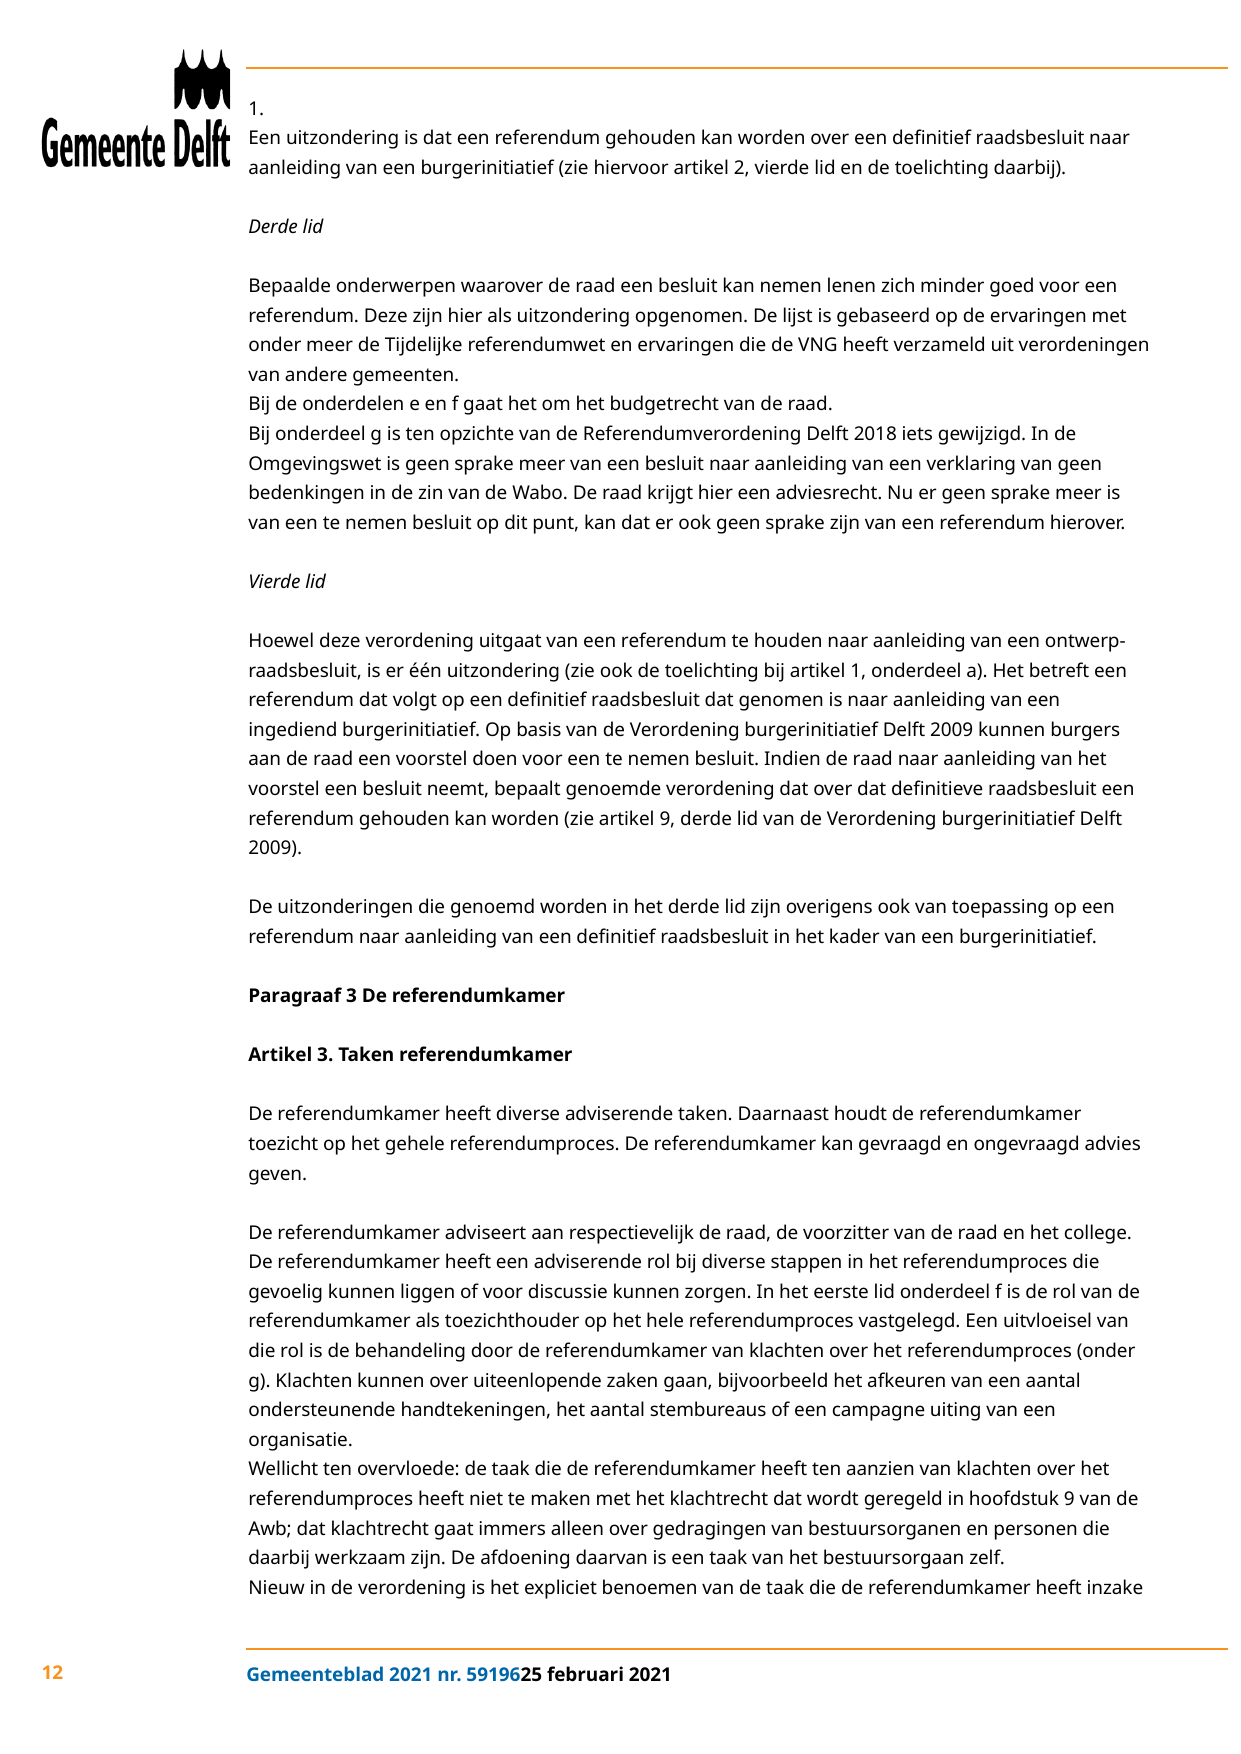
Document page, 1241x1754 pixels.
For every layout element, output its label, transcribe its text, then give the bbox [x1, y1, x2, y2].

text Een uitzondering is dat een referendum gehouden kan worden over een definitief raadsbesluit naar aanleiding van een burgerinitiatief (zie hiervoor artikel 2, vierde lid en de toelichting daarbij). [248, 124, 1152, 180]
text Artikel 3. Taken referendumkamer [248, 1041, 1152, 1067]
text Wellicht ten overvloede: de taak die de referendumkamer heeft ten aanzien van klachten over het referendumproces heeft niet te maken met het klachtrecht dat wordt geregeld in hoofdstuk 9 van de Awb; dat klachtrecht gaat immers alleen over gedragingen van bestuursorganen en personen die daarbij werkzaam zijn. De afdoening daarvan is een taak van het bestuursorgaan zelf. [248, 1456, 1152, 1570]
text Nieuw in de verordening is het expliciet benoemen van de taak die de referendumkamer heeft inzake [248, 1574, 1152, 1600]
text De uitzonderingen die genoemd worden in het derde lid zijn overigens ook van toepassing op een referendum naar aanleiding van een definitief raadsbesluit in het kader van een burgerinitiatief. [248, 893, 1152, 949]
text Bij onderdeel g is ten opzichte van de Referendumverordening Delft 2018 iets gewijzigd. In de Omgevingswet is geen sprake meer van een besluit naar aanleiding van een verklaring van geen bedenkingen in de zin van de Wabo. De raad krijgt hier een adviesrecht. Nu er geen sprake meer is van een te nemen besluit op dit punt, kan dat er ook geen sprake zijn van een referendum hierover. [248, 420, 1152, 535]
text 1. [248, 95, 1152, 121]
text De referendumkamer heeft diverse adviserende taken. Daarnaast houdt de referendumkamer toezicht op het gehele referendumproces. De referendumkamer kan gevraagd en ongevraagd advies geven. [248, 1101, 1152, 1186]
text Derde lid [248, 213, 1152, 239]
text De referendumkamer adviseert aan respectievelijk de raad, de voorzitter van de raad en het college. [248, 1219, 1152, 1245]
text De referendumkamer heeft een adviserende rol bij diverse stappen in het referendumproces die gevoelig kunnen liggen of voor discussie kunnen zorgen. In het eerste lid onderdeel f is de rol van de referendumkamer als toezichthouder op het hele referendumproces vastgelegd. Een uitvloeisel van die rol is de behandeling door de referendumkamer van klachten over het referendumproces (onder g). Klachten kunnen over uiteenlopende zaken gaan, bijvoorbeeld het afkeuren van een aantal ondersteunende handtekeningen, het aantal stembureaus of een campagne uiting van een organisatie. [248, 1248, 1152, 1452]
picture [41, 47, 231, 172]
text Paragraaf 3 De referendumkamer [248, 982, 1152, 1008]
text Bij de onderdelen e en f gaat het om het budgetrecht van de raad. [248, 391, 1152, 416]
text Bepaalde onderwerpen waarover de raad een besluit kan nemen lenen zich minder goed voor een referendum. Deze zijn hier als uitzondering opgenomen. De lijst is gebaseerd op de ervaringen met onder meer de Tijdelijke referendumwet en ervaringen die de VNG heeft verzameld uit verordeningen van andere gemeenten. [248, 272, 1152, 387]
text Hoewel deze verordening uitgaat van een referendum te houden naar aanleiding van een ontwerp-raadsbesluit, is er één uitzondering (zie ook de toelichting bij artikel 1, onderdeel a). Het betreft een referendum dat volgt op een definitief raadsbesluit dat genomen is naar aanleiding van een ingediend burgerinitiatief. Op basis van de Verordening burgerinitiatief Delft 2009 kunnen burgers aan de raad een voorstel doen voor een te nemen besluit. Indien de raad naar aanleiding van het voorstel een besluit neemt, bepaalt genoemde verordening dat over dat definitieve raadsbesluit een referendum gehouden kan worden (zie artikel 9, derde lid van de Verordening burgerinitiatief Delft 2009). [248, 627, 1152, 860]
text Vierde lid [248, 568, 1152, 594]
